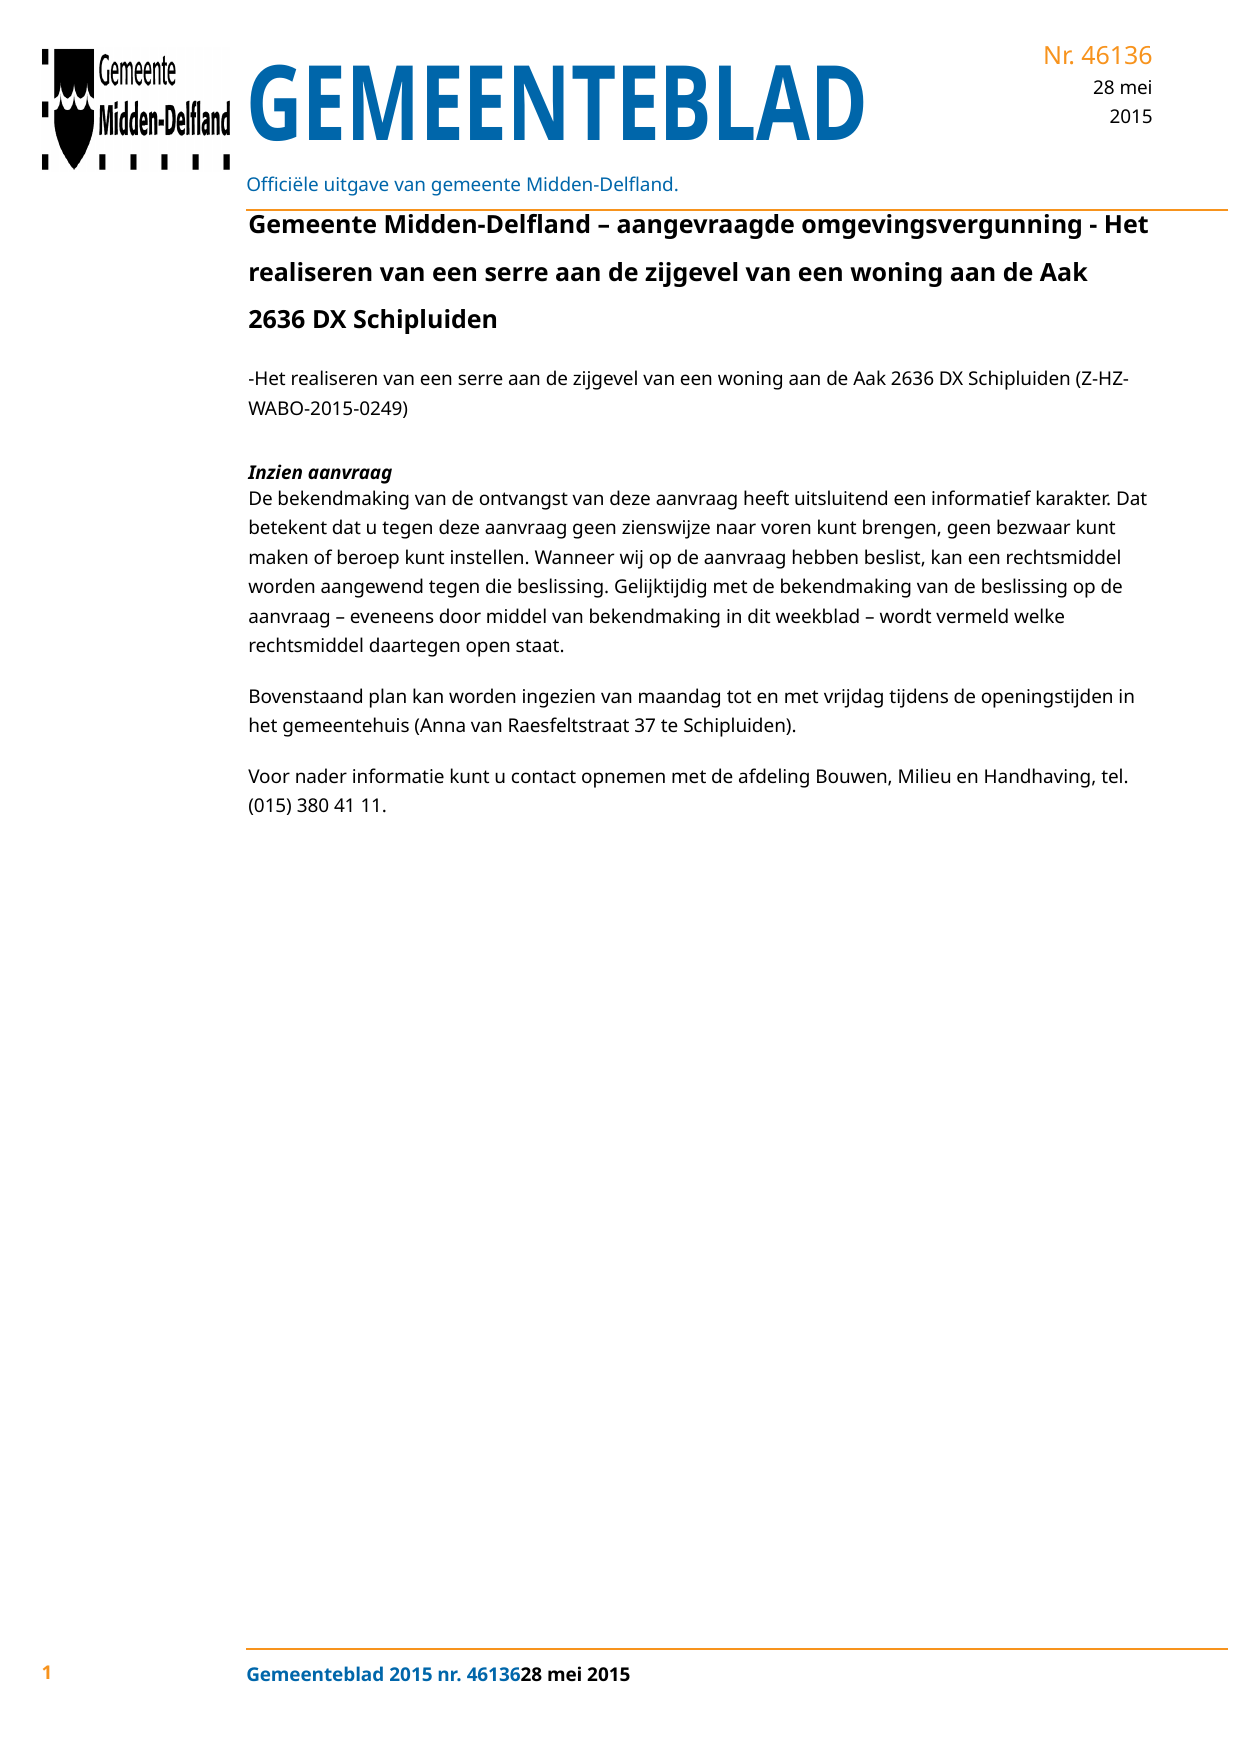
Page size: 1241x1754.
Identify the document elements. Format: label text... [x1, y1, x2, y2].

text Gemeente Midden-Delfland – aangevraagde omgevingsvergunning - Het realiseren van een serre aan de zijgevel van een woning aan de Aak 2636 DX Schipluiden [248, 211, 1152, 336]
text Inzien aanvraag [248, 459, 1152, 485]
picture [41, 47, 231, 172]
text De bekendmaking van de ontvangst van deze aanvraag heeft uitsluitend een informatief karakter. Dat betekent dat u tegen deze aanvraag geen zienswijze naar voren kunt brengen, geen bezwaar kunt maken of beroep kunt instellen. Wanneer wij op de aanvraag hebben beslist, kan een rechtsmiddel worden aangewend tegen die beslissing. Gelijktijdig met de bekendmaking van de beslissing op de aanvraag – eveneens door middel van bekendmaking in dit weekblad – wordt vermeld welke rechtsmiddel daartegen open staat. [248, 485, 1152, 658]
text Bovenstaand plan kan worden ingezien van maandag tot en met vrijdag tijdens de openingstijden in het gemeentehuis (Anna van Raesfeltstraat 37 te Schipluiden). [248, 683, 1152, 738]
text Voor nader informatie kunt u contact opnemen met de afdeling Bouwen, Milieu en Handhaving, tel. (015) 380 41 11. [248, 763, 1152, 818]
text -Het realiseren van een serre aan de zijgevel van een woning aan de Aak 2636 DX Schipluiden (Z-HZ-WABO-2015-0249) [248, 366, 1152, 421]
